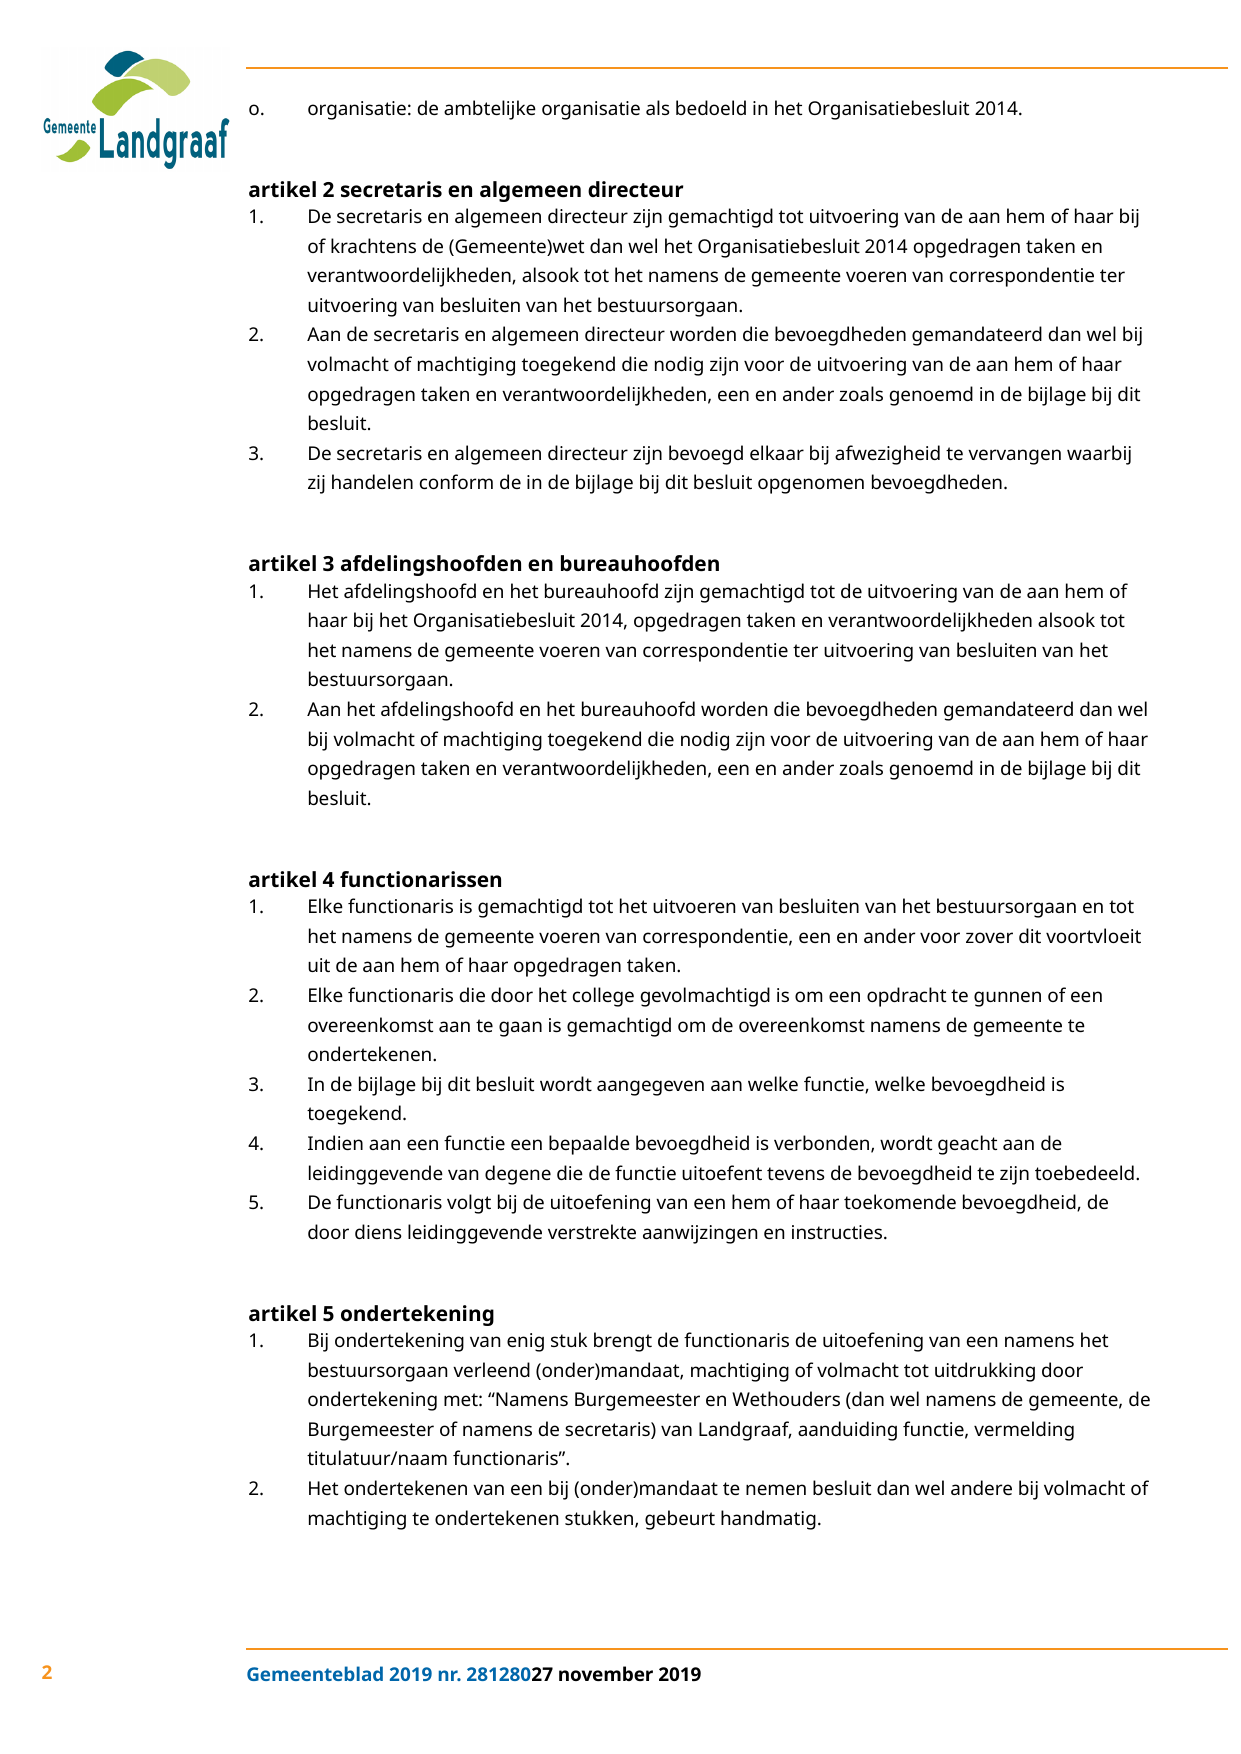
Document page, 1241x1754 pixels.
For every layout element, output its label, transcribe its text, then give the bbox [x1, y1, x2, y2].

list organisatie: de ambtelijke organisatie als bedoeld in het Organisatiebesluit 2014. [248, 95, 1152, 121]
list Aan het afdelingshoofd en het bureauhoofd worden die bevoegdheden gemandateerd dan wel bij volmacht of machtiging toegekend die nodig zijn voor de uitvoering van de aan hem of haar opgedragen taken en verantwoordelijkheden, een en ander zoals genoemd in de bijlage bij dit besluit. [248, 696, 1152, 811]
list Het afdelingshoofd en het bureauhoofd zijn gemachtigd tot de uitvoering van de aan hem of haar bij het Organisatiebesluit 2014, opgedragen taken en verantwoordelijkheden alsook tot het namens de gemeente voeren van correspondentie ter uitvoering van besluiten van het bestuursorgaan. [248, 578, 1152, 692]
list Indien aan een functie een bepaalde bevoegdheid is verbonden, wordt geacht aan de leidinggevende van degene die de functie uitoefent tevens de bevoegdheid te zijn toebedeeld. [248, 1130, 1152, 1185]
list Het ondertekenen van een bij (onder)mandaat te nemen besluit dan wel andere bij volmacht of machtiging te ondertekenen stukken, gebeurt handmatig. [248, 1475, 1152, 1531]
list Aan de secretaris en algemeen directeur worden die bevoegdheden gemandateerd dan wel bij volmacht of machtiging toegekend die nodig zijn voor de uitvoering van de aan hem of haar opgedragen taken en verantwoordelijkheden, een en ander zoals genoemd in de bijlage bij dit besluit. [248, 322, 1152, 436]
list De secretaris en algemeen directeur zijn gemachtigd tot uitvoering van de aan hem of haar bij of krachtens de (Gemeente)wet dan wel het Organisatiebesluit 2014 opgedragen taken en verantwoordelijkheden, alsook tot het namens de gemeente voeren van correspondentie ter uitvoering van besluiten van het bestuursorgaan. [248, 203, 1152, 318]
list Elke functionaris die door het college gevolmachtigd is om een opdracht te gunnen of een overeenkomst aan te gaan is gemachtigd om de overeenkomst namens de gemeente te ondertekenen. [248, 982, 1152, 1067]
list Elke functionaris is gemachtigd tot het uitvoeren van besluiten van het bestuursorgaan en tot het namens de gemeente voeren van correspondentie, een en ander voor zover dit voortvloeit uit de aan hem of haar opgedragen taken. [248, 893, 1152, 978]
text artikel 5 ondertekening [248, 1299, 1152, 1327]
text artikel 3 afdelingshoofden en bureauhoofden [248, 549, 1152, 578]
list De functionaris volgt bij de uitoefening van een hem of haar toekomende bevoegdheid, de door diens leidinggevende verstrekte aanwijzingen en instructies. [248, 1189, 1152, 1244]
text artikel 4 functionarissen [248, 865, 1152, 893]
list De secretaris en algemeen directeur zijn bevoegd elkaar bij afwezigheid te vervangen waarbij zij handelen conform de in de bijlage bij dit besluit opgenomen bevoegdheden. [248, 440, 1152, 495]
text artikel 2 secretaris en algemeen directeur [248, 175, 1152, 203]
list Bij ondertekening van enig stuk brengt de functionaris de uitoefening van een namens het bestuursorgaan verleend (onder)mandaat, machtiging of volmacht tot uitdrukking door ondertekening met: “Namens Burgemeester en Wethouders (dan wel namens de gemeente, de Burgemeester of namens de secretaris) van Landgraaf, aanduiding functie, vermelding titulatuur/naam functionaris”. [248, 1327, 1152, 1471]
picture [41, 47, 231, 172]
list In de bijlage bij dit besluit wordt aangegeven aan welke functie, welke bevoegdheid is toegekend. [248, 1071, 1152, 1126]
